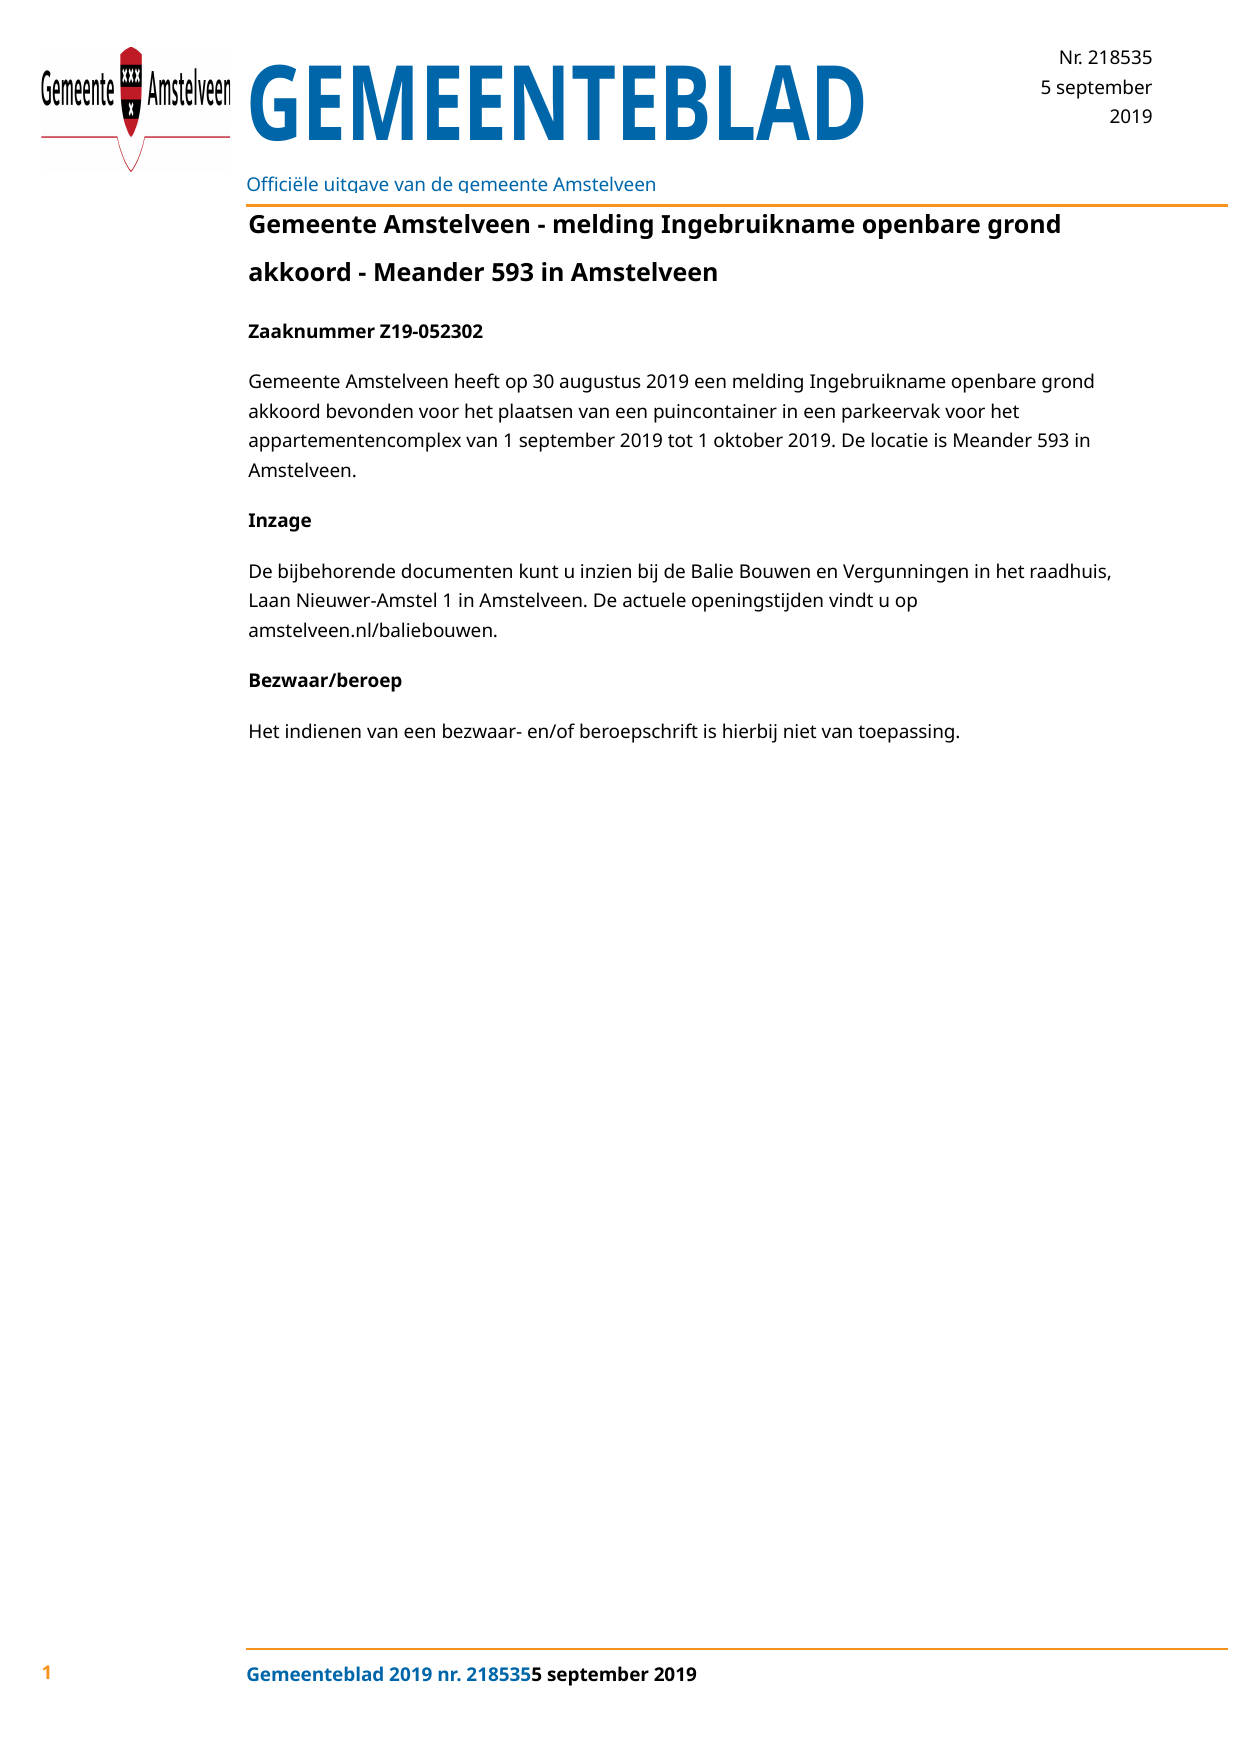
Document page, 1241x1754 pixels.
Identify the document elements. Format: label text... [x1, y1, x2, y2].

text Het indienen van een bezwaar- en/of beroepschrift is hierbij niet van toepassing. [248, 718, 1152, 744]
text Bezwaar/beroep [248, 667, 1152, 693]
text De bijbehorende documenten kunt u inzien bij de Balie Bouwen en Vergunningen in het raadhuis, Laan Nieuwer-Amstel 1 in Amstelveen. De actuele openingstijden vindt u op amstelveen.nl/baliebouwen. [248, 558, 1152, 643]
text Inzage [248, 507, 1152, 533]
text Gemeente Amstelveen - melding Ingebruikname openbare grond akkoord - Meander 593 in Amstelveen [248, 207, 1152, 288]
picture [41, 47, 231, 172]
text Zaaknummer Z19-052302 [248, 318, 1152, 344]
text Gemeente Amstelveen heeft op 30 augustus 2019 een melding Ingebruikname openbare grond akkoord bevonden voor het plaatsen van een puincontainer in een parkeervak voor het appartementencomplex van 1 september 2019 tot 1 oktober 2019. De locatie is Meander 593 in Amstelveen. [248, 368, 1152, 483]
